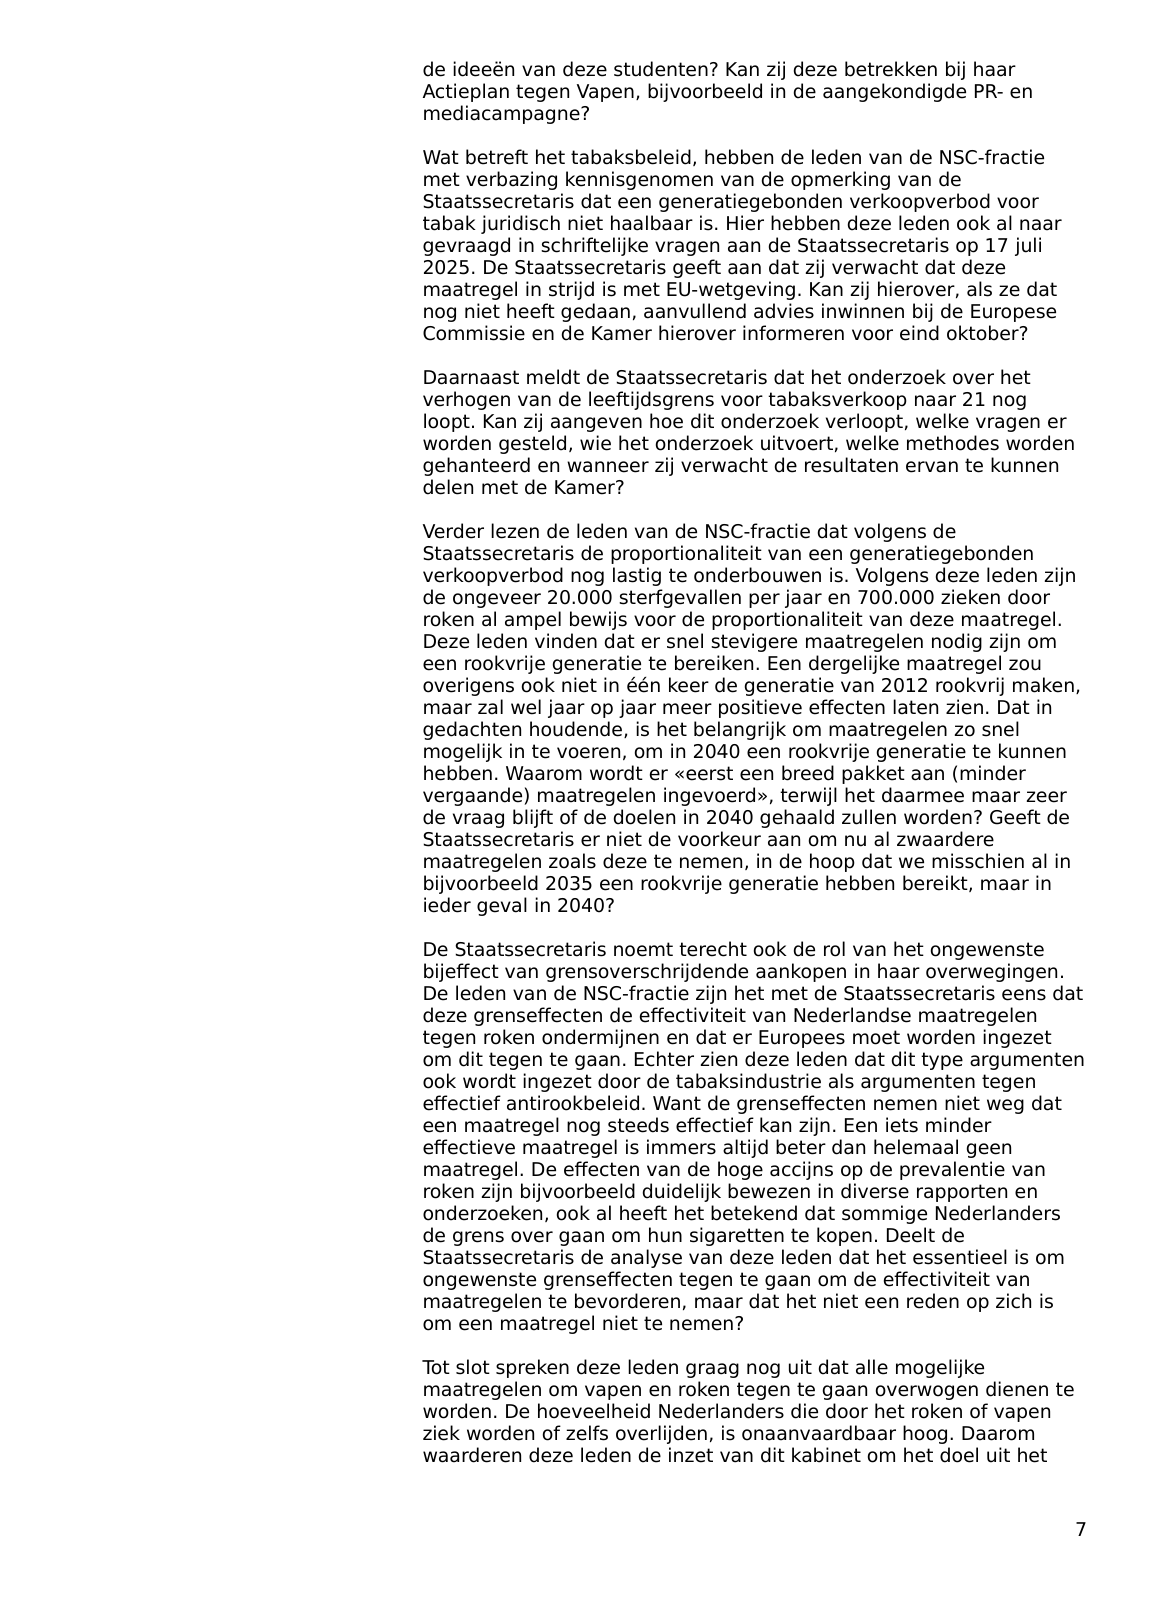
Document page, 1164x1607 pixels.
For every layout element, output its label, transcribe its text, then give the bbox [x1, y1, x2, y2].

text Verder lezen de leden van de NSC-fractie dat volgens de Staatssecretaris de proportionaliteit van een generatiegebonden verkoopverbod nog lastig te onderbouwen is. Volgens deze leden zijn de ongeveer 20.000 sterfgevallen per jaar en 700.000 zieken door roken al ampel bewijs voor de proportionaliteit van deze maatregel. Deze leden vinden dat er snel stevigere maatregelen nodig zijn om een rookvrije generatie te bereiken. Een dergelijke maatregel zou overigens ook niet in één keer de generatie van 2012 rookvrij maken, maar zal wel jaar op jaar meer positieve effecten laten zien. Dat in gedachten houdende, is het belangrijk om maatregelen zo snel mogelijk in te voeren, om in 2040 een rookvrije generatie te kunnen hebben. Waarom wordt er «eerst een breed pakket aan (minder vergaande) maatregelen ingevoerd», terwijl het daarmee maar zeer de vraag blijft of de doelen in 2040 gehaald zullen worden? Geeft de Staatssecretaris er niet de voorkeur aan om nu al zwaardere maatregelen zoals deze te nemen, in de hoop dat we misschien al in bijvoorbeeld 2035 een rookvrije generatie hebben bereikt, maar in ieder geval in 2040? [422, 521, 1087, 917]
text Tot slot spreken deze leden graag nog uit dat alle mogelijke maatregelen om vapen en roken tegen te gaan overwogen dienen te worden. De hoeveelheid Nederlanders die door het roken of vapen ziek worden of zelfs overlijden, is onaanvaardbaar hoog. Daarom waarderen deze leden de inzet van dit kabinet om het doel uit het [422, 1357, 1087, 1467]
text Daarnaast meldt de Staatssecretaris dat het onderzoek over het verhogen van de leeftijdsgrens voor tabaksverkoop naar 21 nog loopt. Kan zij aangeven hoe dit onderzoek verloopt, welke vragen er worden gesteld, wie het onderzoek uitvoert, welke methodes worden gehanteerd en wanneer zij verwacht de resultaten ervan te kunnen delen met de Kamer? [422, 367, 1087, 499]
text de ideeën van deze studenten? Kan zij deze betrekken bij haar Actieplan tegen Vapen, bijvoorbeeld in de aangekondigde PR- en mediacampagne? [422, 59, 1087, 125]
text De Staatssecretaris noemt terecht ook de rol van het ongewenste bijeffect van grensoverschrijdende aankopen in haar overwegingen. De leden van de NSC-fractie zijn het met de Staatssecretaris eens dat deze grenseffecten de effectiviteit van Nederlandse maatregelen tegen roken ondermijnen en dat er Europees moet worden ingezet om dit tegen te gaan. Echter zien deze leden dat dit type argumenten ook wordt ingezet door de tabaksindustrie als argumenten tegen effectief antirookbeleid. Want de grenseffecten nemen niet weg dat een maatregel nog steeds effectief kan zijn. Een iets minder effectieve maatregel is immers altijd beter dan helemaal geen maatregel. De effecten van de hoge accijns op de prevalentie van roken zijn bijvoorbeeld duidelijk bewezen in diverse rapporten en onderzoeken, ook al heeft het betekend dat sommige Nederlanders de grens over gaan om hun sigaretten te kopen. Deelt de Staatssecretaris de analyse van deze leden dat het essentieel is om ongewenste grenseffecten tegen te gaan om de effectiviteit van maatregelen te bevorderen, maar dat het niet een reden op zich is om een maatregel niet te nemen? [422, 939, 1087, 1335]
text Wat betreft het tabaksbeleid, hebben de leden van de NSC-fractie met verbazing kennisgenomen van de opmerking van de Staatssecretaris dat een generatiegebonden verkoopverbod voor tabak juridisch niet haalbaar is. Hier hebben deze leden ook al naar gevraagd in schriftelijke vragen aan de Staatssecretaris op 17 juli 2025. De Staatssecretaris geeft aan dat zij verwacht dat deze maatregel in strijd is met EU-wetgeving. Kan zij hierover, als ze dat nog niet heeft gedaan, aanvullend advies inwinnen bij de Europese Commissie en de Kamer hierover informeren voor eind oktober? [422, 147, 1087, 345]
